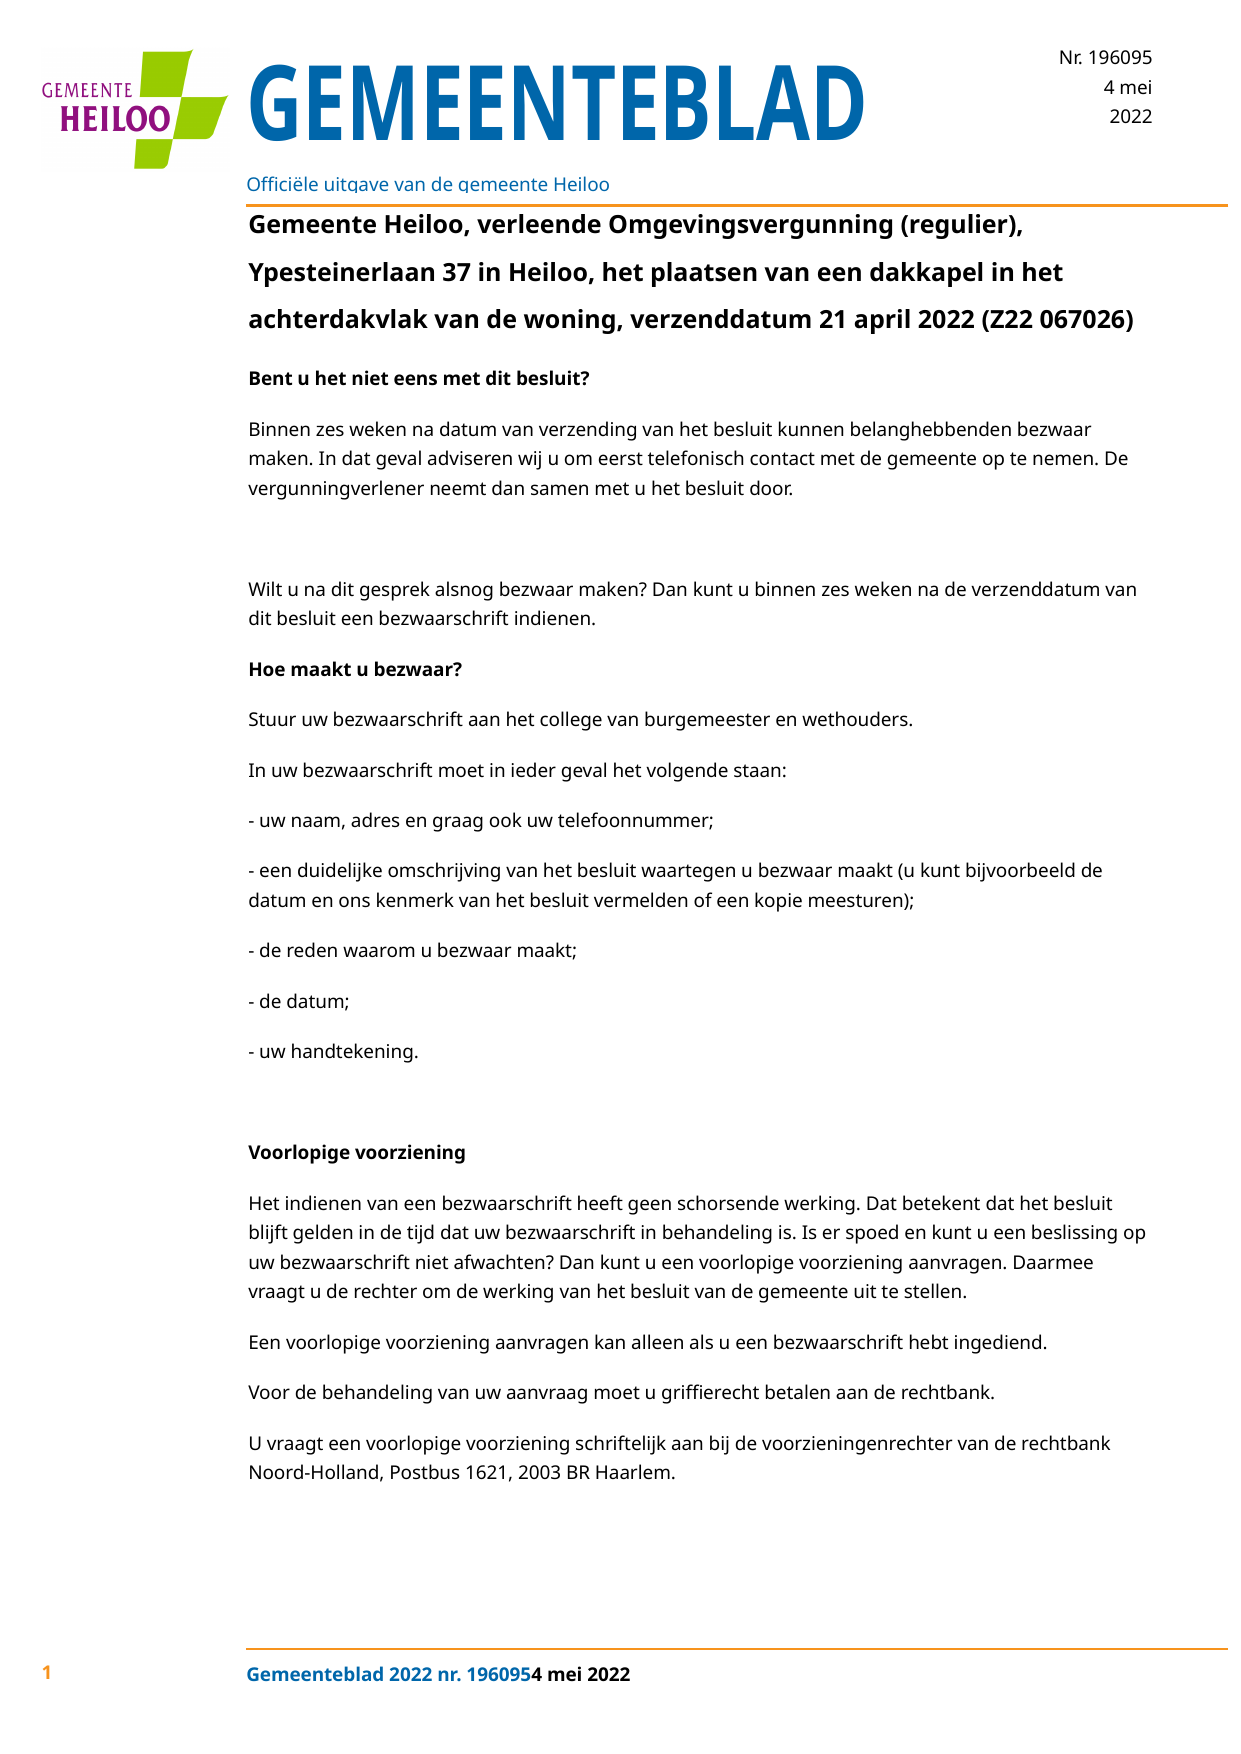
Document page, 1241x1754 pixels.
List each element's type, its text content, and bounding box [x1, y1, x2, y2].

text Bent u het niet eens met dit besluit? [248, 366, 1152, 391]
text - de datum; [248, 988, 1152, 1014]
text - uw naam, adres en graag ook uw telefoonnummer; [248, 807, 1152, 833]
text Binnen zes weken na datum van verzending van het besluit kunnen belanghebbenden bezwaar maken. In dat geval adviseren wij u om eerst telefonisch contact met de gemeente op te nemen. De vergunningverlener neemt dan samen met u het besluit door. [248, 416, 1152, 501]
text Het indienen van een bezwaarschrift heeft geen schorsende werking. Dat betekent dat het besluit blijft gelden in de tijd dat uw bezwaarschrift in behandeling is. Is er spoed en kunt u een beslissing op uw bezwaarschrift niet afwachten? Dan kunt u een voorlopige voorziening aanvragen. Daarmee vraagt u de rechter om de werking van het besluit van de gemeente uit te stellen. [248, 1190, 1152, 1304]
text Gemeente Heiloo, verleende Omgevingsvergunning (regulier), Ypesteinerlaan 37 in Heiloo, het plaatsen van een dakkapel in het achterdakvlak van de woning, verzenddatum 21 april 2022 (Z22 067026) [248, 207, 1152, 336]
text Een voorlopige voorziening aanvragen kan alleen als u een bezwaarschrift hebt ingediend. [248, 1329, 1152, 1354]
text Voor de behandeling van uw aanvraag moet u griffierecht betalen aan de rechtbank. [248, 1379, 1152, 1405]
text In uw bezwaarschrift moet in ieder geval het volgende staan: [248, 757, 1152, 782]
text Hoe maakt u bezwaar? [248, 656, 1152, 682]
text U vraagt een voorlopige voorziening schriftelijk aan bij de voorzieningenrechter van de rechtbank Noord-Holland, Postbus 1621, 2003 BR Haarlem. [248, 1430, 1152, 1485]
text - de reden waarom u bezwaar maakt; [248, 938, 1152, 963]
text Voorlopige voorziening [248, 1139, 1152, 1165]
text - uw handtekening. [248, 1038, 1152, 1064]
text Wilt u na dit gesprek alsnog bezwaar maken? Dan kunt u binnen zes weken na de verzenddatum van dit besluit een bezwaarschrift indienen. [248, 576, 1152, 631]
picture [41, 47, 231, 172]
text - een duidelijke omschrijving van het besluit waartegen u bezwaar maakt (u kunt bijvoorbeeld de datum en ons kenmerk van het besluit vermelden of een kopie meesturen); [248, 858, 1152, 913]
text Stuur uw bezwaarschrift aan het college van burgemeester en wethouders. [248, 706, 1152, 732]
